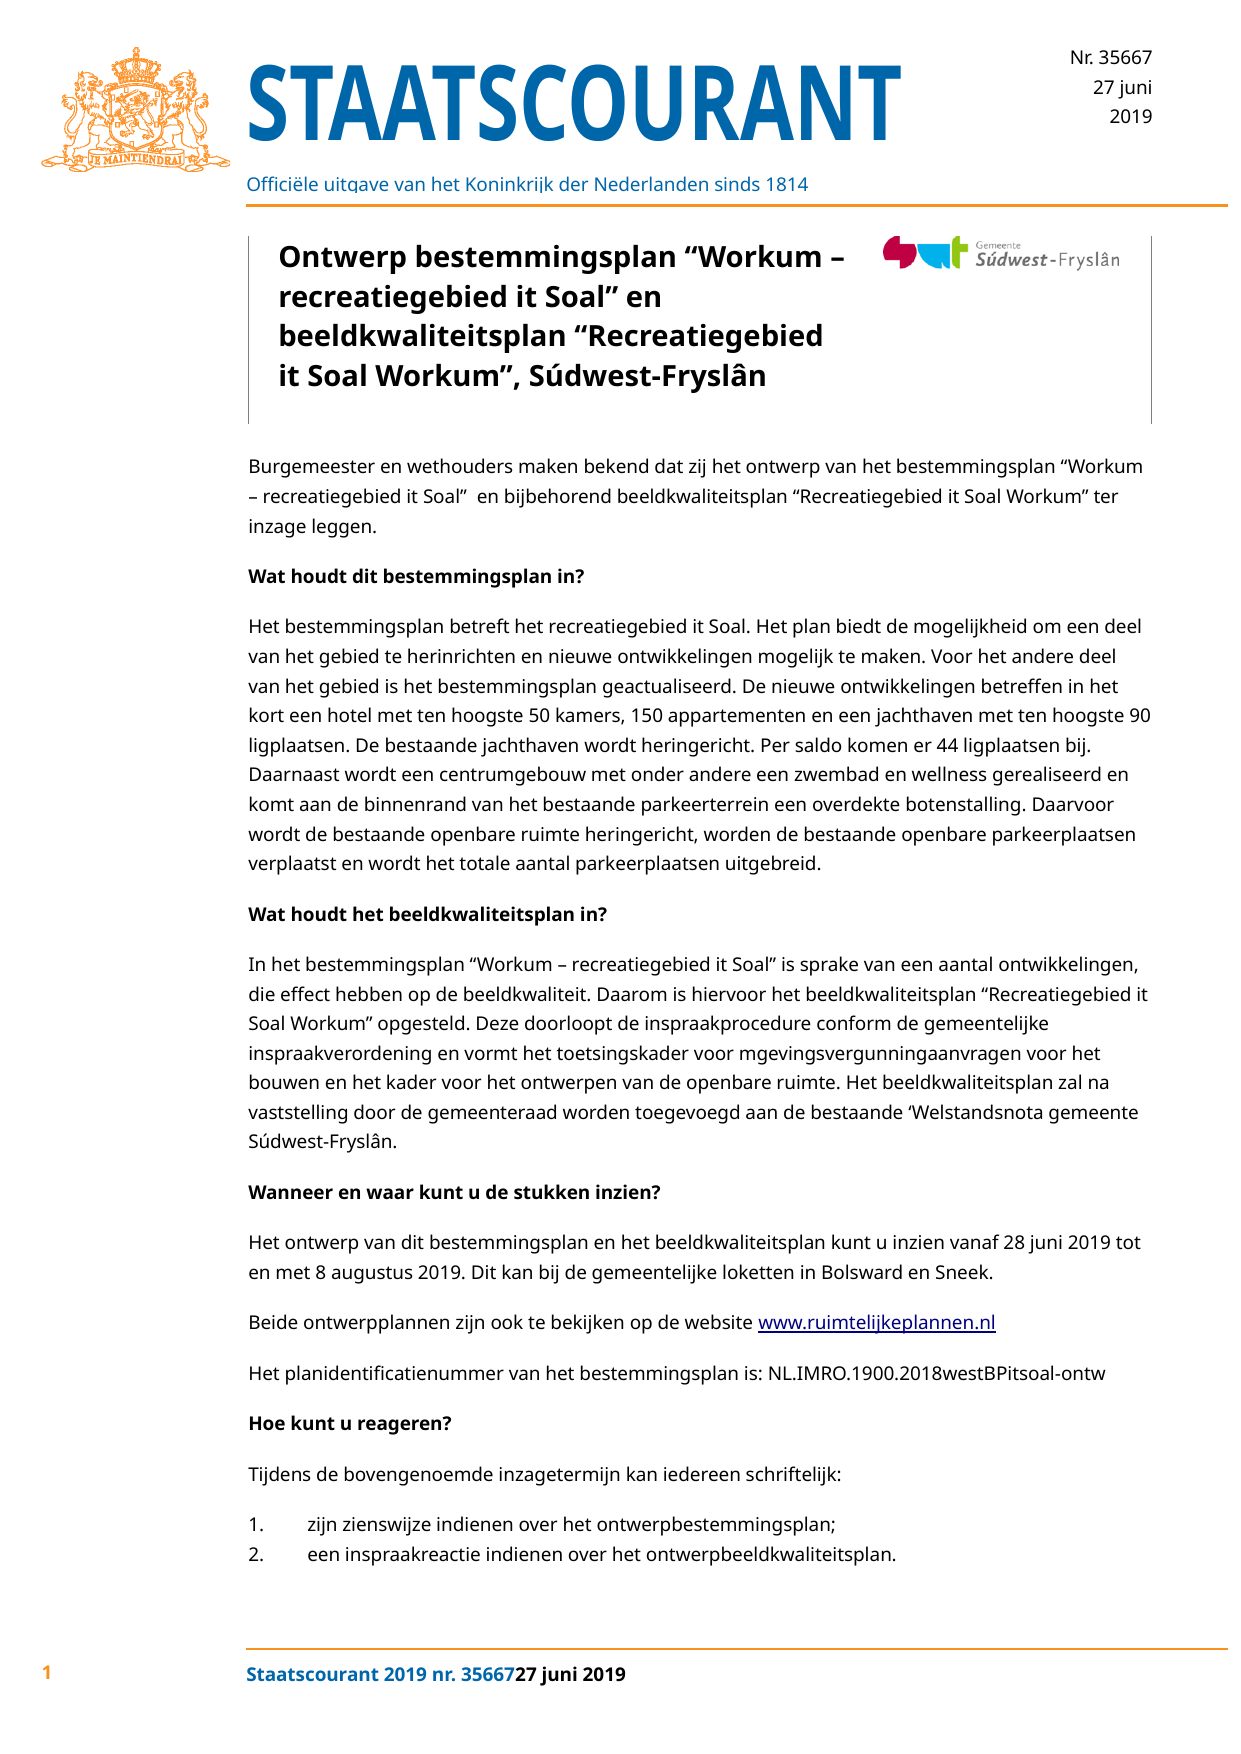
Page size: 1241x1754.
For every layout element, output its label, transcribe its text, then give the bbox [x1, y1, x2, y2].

table_header [850, 236, 1151, 424]
picture [41, 47, 231, 172]
text Wanneer en waar kunt u de stukken inzien? [248, 1179, 1152, 1205]
text Burgemeester en wethouders maken bekend dat zij het ontwerp van het bestemmingsplan “Workum – recreatiegebied it Soal” en bijbehorend beeldkwaliteitsplan “Recreatiegebied it Soal Workum” ter inzage leggen. [248, 454, 1152, 538]
text Hoe kunt u reageren? [248, 1410, 1152, 1436]
text Wat houdt dit bestemmingsplan in? [248, 563, 1152, 589]
text Wat houdt het beeldkwaliteitsplan in? [248, 901, 1152, 926]
text In het bestemmingsplan “Workum – recreatiegebied it Soal” is sprake van een aantal ontwikkelingen, die effect hebben op de beeldkwaliteit. Daarom is hiervoor het beeldkwaliteitsplan “Recreatiegebied it Soal Workum” opgesteld. Deze doorloopt de inspraakprocedure conform de gemeentelijke inspraakverordening en vormt het toetsingskader voor mgevingsvergunningaanvragen voor het bouwen en het kader voor het ontwerpen van de openbare ruimte. Het beeldkwaliteitsplan zal na vaststelling door de gemeenteraad worden toegevoegd aan de bestaande ‘Welstandsnota gemeente Súdwest-Fryslân. [248, 951, 1152, 1154]
text Beide ontwerpplannen zijn ook te bekijken op de website www.ruimtelijkeplannen.nl [248, 1309, 1152, 1335]
text Tijdens de bovengenoemde inzagetermijn kan iedereen schriftelijk: [248, 1461, 1152, 1486]
text Het ontwerp van dit bestemmingsplan en het beeldkwaliteitsplan kunt u inzien vanaf 28 juni 2019 tot en met 8 augustus 2019. Dit kan bij de gemeentelijke loketten in Bolsward en Sneek. [248, 1229, 1152, 1285]
picture [882, 236, 1119, 272]
list zijn zienswijze indienen over het ontwerpbestemmingsplan; [248, 1511, 1152, 1537]
list een inspraakreactie indienen over het ontwerpbeeldkwaliteitsplan. [248, 1541, 1152, 1566]
text Het bestemmingsplan betreft het recreatiegebied it Soal. Het plan biedt de mogelijkheid om een deel van het gebied te herinrichten en nieuwe ontwikkelingen mogelijk te maken. Voor het andere deel van het gebied is het bestemmingsplan geactualiseerd. De nieuwe ontwikkelingen betreffen in het kort een hotel met ten hoogste 50 kamers, 150 appartementen en een jachthaven met ten hoogste 90 ligplaatsen. De bestaande jachthaven wordt heringericht. Per saldo komen er 44 ligplaatsen bij. Daarnaast wordt een centrumgebouw met onder andere een zwembad en wellness gerealiseerd en komt aan de binnenrand van het bestaande parkeerterrein een overdekte botenstalling. Daarvoor wordt de bestaande openbare ruimte heringericht, worden de bestaande openbare parkeerplaatsen verplaatst en wordt het totale aantal parkeerplaatsen uitgebreid. [248, 614, 1152, 876]
table_header Ontwerp bestemmingsplan “Workum – recreatiegebied it Soal” en beeldkwaliteitsplan “Recreatiegebied it Soal Workum”, Súdwest-Fryslân [249, 236, 850, 424]
text Het planidentificatienummer van het bestemmingsplan is: NL.IMRO.1900.2018westBPitsoal-ontw [248, 1360, 1152, 1386]
